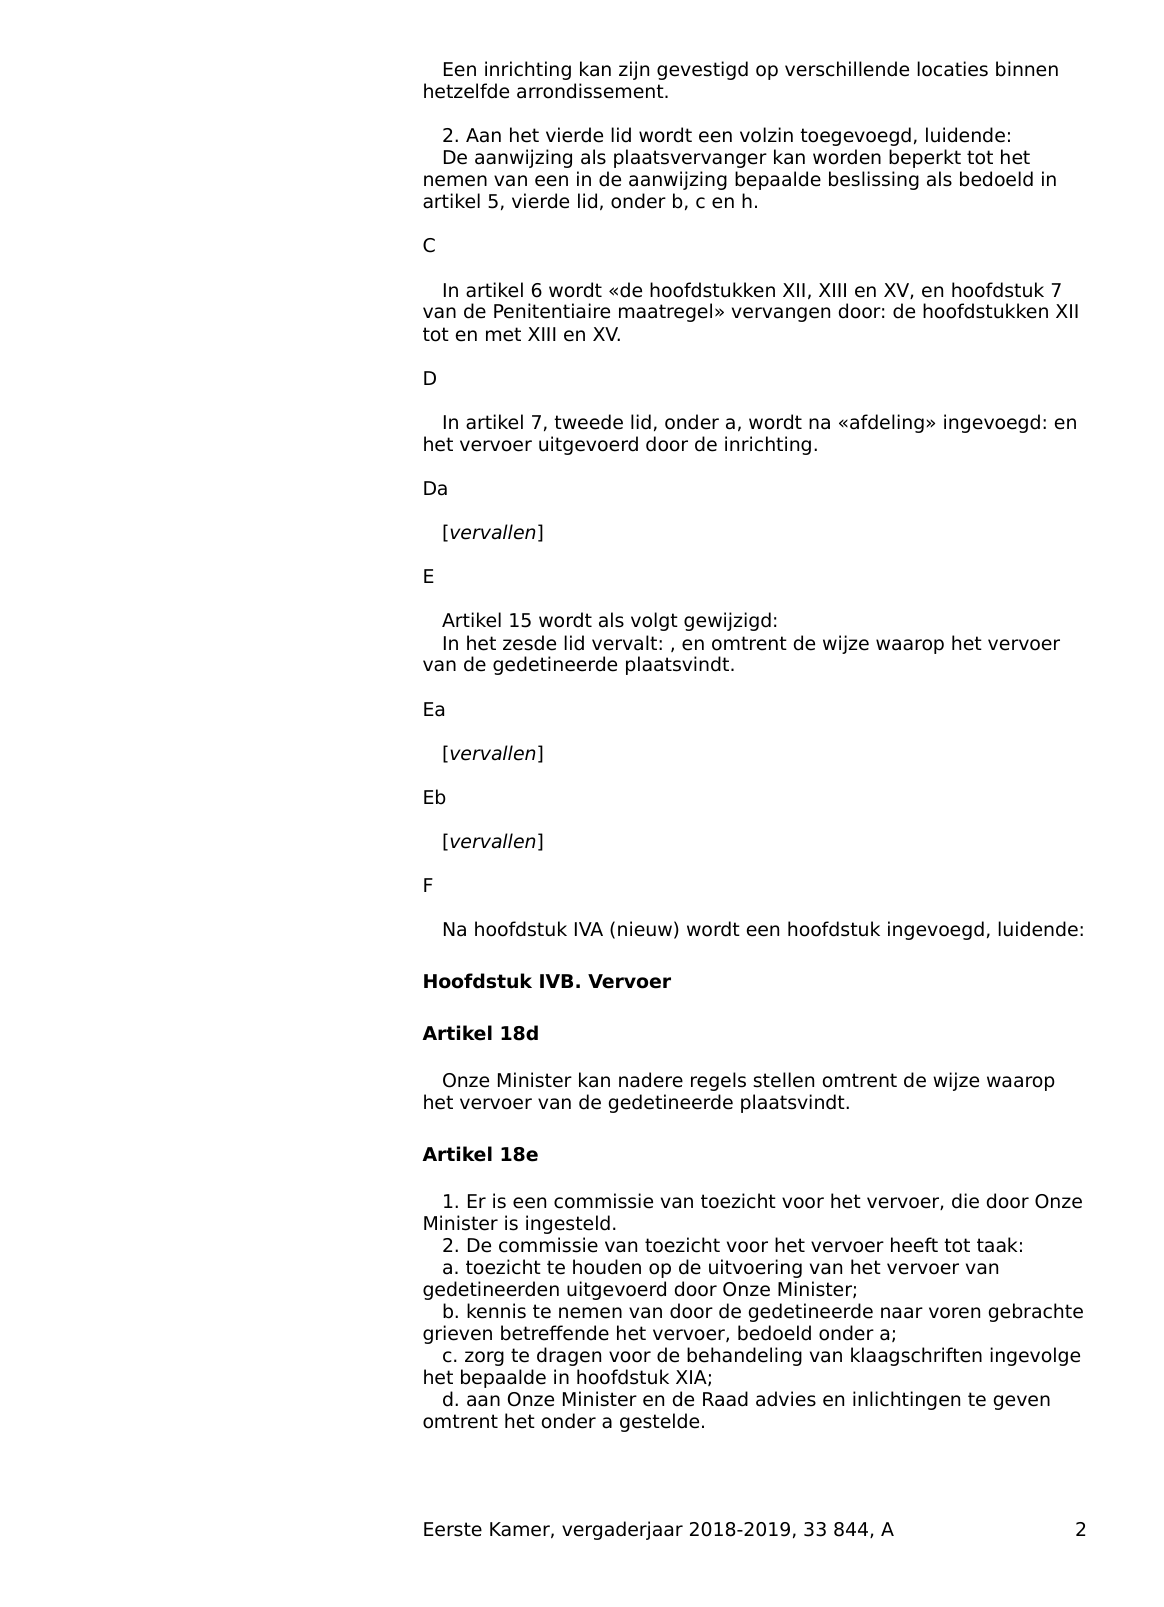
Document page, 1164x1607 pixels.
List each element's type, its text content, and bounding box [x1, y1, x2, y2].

text c. zorg te dragen voor de behandeling van klaagschriften ingevolge het bepaalde in hoofdstuk XIA; [422, 1345, 1087, 1389]
text [vervallen] [422, 831, 1087, 853]
text [vervallen] [422, 743, 1087, 765]
text E [422, 566, 1087, 588]
text [vervallen] [422, 522, 1087, 544]
text In het zesde lid vervalt: , en omtrent de wijze waarop het vervoer van de gedetineerde plaatsvindt. [422, 632, 1087, 676]
text In artikel 7, tweede lid, onder a, wordt na «afdeling» ingevoegd: en het vervoer uitgevoerd door de inrichting. [422, 412, 1087, 456]
text Eb [422, 787, 1087, 809]
subtitle Hoofdstuk IVB. Vervoer [422, 971, 1087, 993]
text Na hoofdstuk IVA (nieuw) wordt een hoofdstuk ingevoegd, luidende: [422, 919, 1087, 941]
text C [422, 235, 1087, 257]
text 2. Aan het vierde lid wordt een volzin toegevoegd, luidende: [422, 125, 1087, 147]
text Een inrichting kan zijn gevestigd op verschillende locaties binnen hetzelfde arrondissement. [422, 59, 1087, 103]
text Ea [422, 698, 1087, 721]
text Da [422, 478, 1087, 500]
text b. kennis te nemen van door de gedetineerde naar voren gebrachte grieven betreffende het vervoer, bedoeld onder a; [422, 1301, 1087, 1345]
text In artikel 6 wordt «de hoofdstukken XII, XIII en XV, en hoofdstuk 7 van de Penitentiaire maatregel» vervangen door: de hoofdstukken XII tot en met XIII en XV. [422, 279, 1087, 345]
text De aanwijzing als plaatsvervanger kan worden beperkt tot het nemen van een in de aanwijzing bepaalde beslissing als bedoeld in artikel 5, vierde lid, onder b, c en h. [422, 147, 1087, 213]
text F [422, 875, 1087, 897]
text Onze Minister kan nadere regels stellen omtrent de wijze waarop het vervoer van de gedetineerde plaatsvindt. [422, 1070, 1087, 1114]
text 1. Er is een commissie van toezicht voor het vervoer, die door Onze Minister is ingesteld. [422, 1191, 1087, 1235]
subtitle Artikel 18e [422, 1144, 1087, 1166]
text a. toezicht te houden op de uitvoering van het vervoer van gedetineerden uitgevoerd door Onze Minister; [422, 1257, 1087, 1301]
text Artikel 15 wordt als volgt gewijzigd: [422, 610, 1087, 632]
text 2. De commissie van toezicht voor het vervoer heeft tot taak: [422, 1235, 1087, 1257]
text D [422, 368, 1087, 389]
text d. aan Onze Minister en de Raad advies en inlichtingen te geven omtrent het onder a gestelde. [422, 1389, 1087, 1433]
subtitle Artikel 18d [422, 1023, 1087, 1045]
